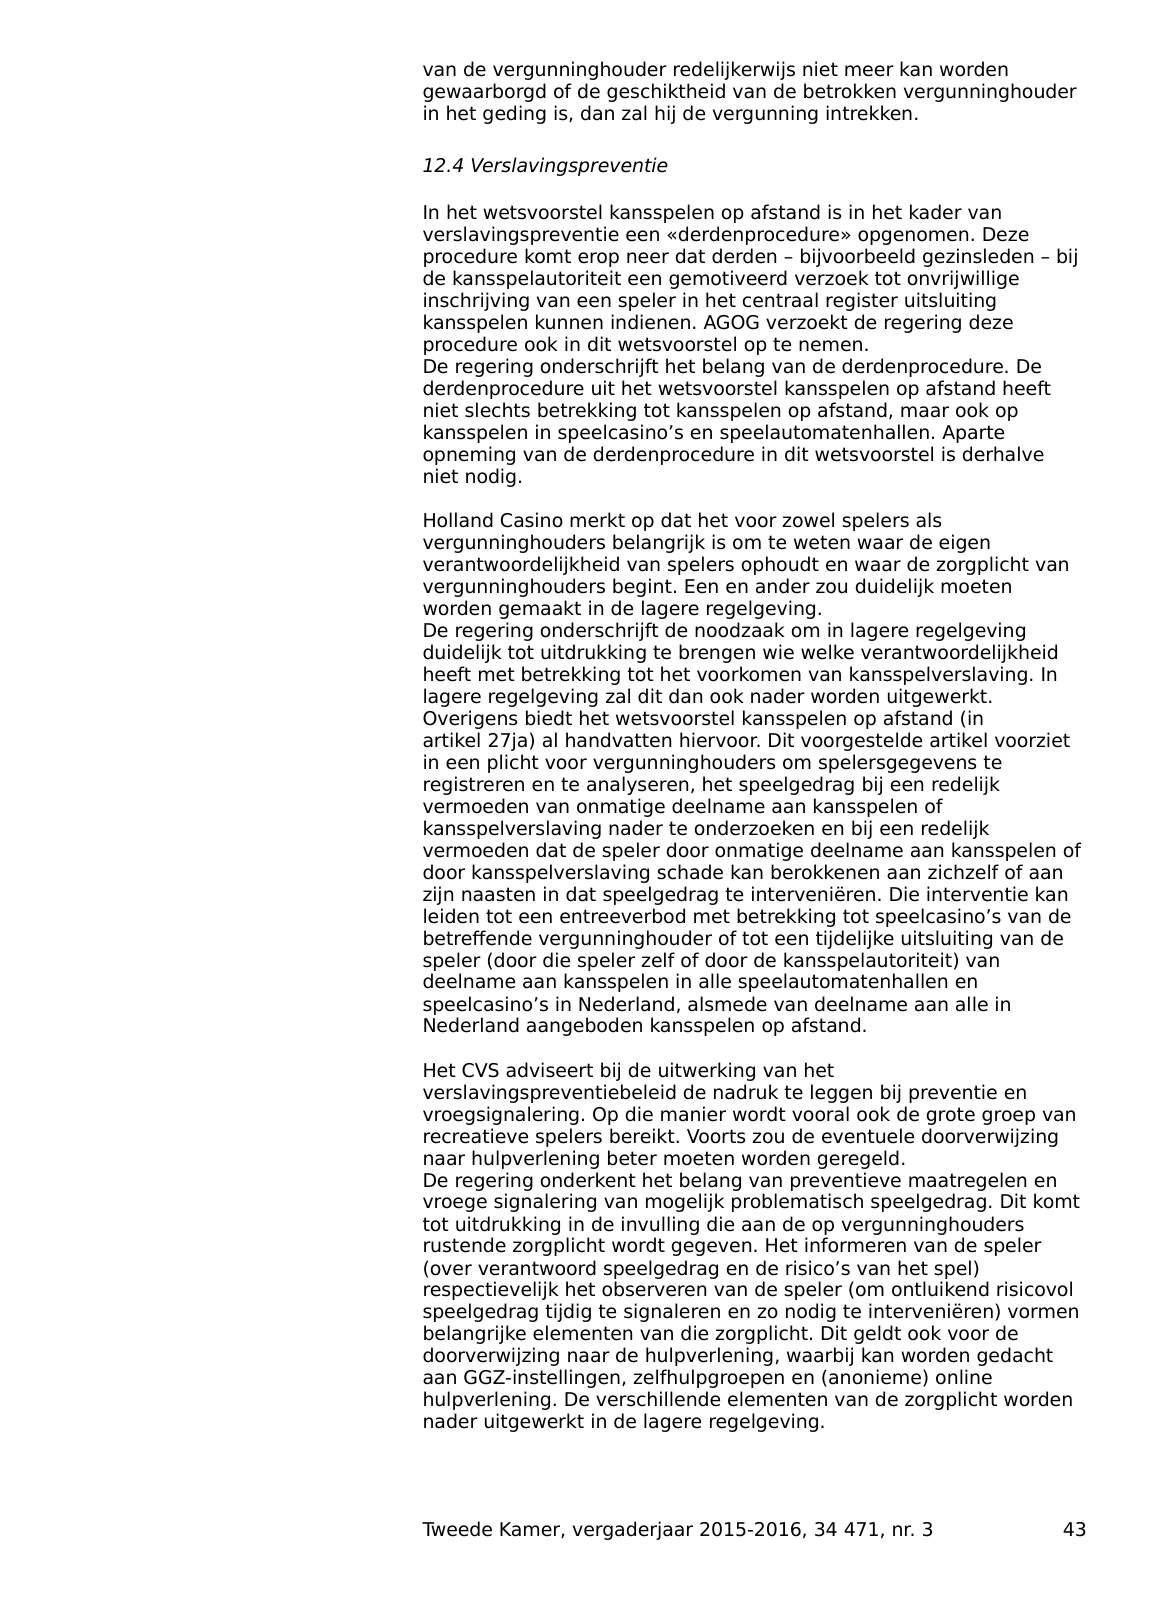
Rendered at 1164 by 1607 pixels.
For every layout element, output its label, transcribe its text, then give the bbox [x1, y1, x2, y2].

text Het CVS adviseert bij de uitwerking van het verslavingspreventiebeleid de nadruk te leggen bij preventie en vroegsignalering. Op die manier wordt vooral ook de grote groep van recreatieve spelers bereikt. Voorts zou de eventuele doorverwijzing naar hulpverlening beter moeten worden geregeld. [422, 1059, 1087, 1169]
text In het wetsvoorstel kansspelen op afstand is in het kader van verslavingspreventie een «derdenprocedure» opgenomen. Deze procedure komt erop neer dat derden – bijvoorbeeld gezinsleden – bij de kansspelautoriteit een gemotiveerd verzoek tot onvrijwillige inschrijving van een speler in het centraal register uitsluiting kansspelen kunnen indienen. AGOG verzoekt de regering deze procedure ook in dit wetsvoorstel op te nemen. [422, 202, 1087, 356]
text Holland Casino merkt op dat het voor zowel spelers als vergunninghouders belangrijk is om te weten waar de eigen verantwoordelijkheid van spelers ophoudt en waar de zorgplicht van vergunninghouders begint. Een en ander zou duidelijk moeten worden gemaakt in de lagere regelgeving. [422, 510, 1087, 620]
text De regering onderschrijft het belang van de derdenprocedure. De derdenprocedure uit het wetsvoorstel kansspelen op afstand heeft niet slechts betrekking tot kansspelen op afstand, maar ook op kansspelen in speelcasino’s en speelautomatenhallen. Aparte opneming van de derdenprocedure in dit wetsvoorstel is derhalve niet nodig. [422, 356, 1087, 488]
text van de vergunninghouder redelijkerwijs niet meer kan worden gewaarborgd of de geschiktheid van de betrokken vergunninghouder in het geding is, dan zal hij de vergunning intrekken. [422, 59, 1087, 125]
subtitle 12.4 Verslavingspreventie [422, 155, 1087, 177]
text De regering onderkent het belang van preventieve maatregelen en vroege signalering van mogelijk problematisch speelgedrag. Dit komt tot uitdrukking in de invulling die aan de op vergunninghouders rustende zorgplicht wordt gegeven. Het informeren van de speler (over verantwoord speelgedrag en de risico’s van het spel) respectievelijk het observeren van de speler (om ontluikend risicovol speelgedrag tijdig te signaleren en zo nodig te interveniëren) vormen belangrijke elementen van die zorgplicht. Dit geldt ook voor de doorverwijzing naar de hulpverlening, waarbij kan worden gedacht aan GGZ-instellingen, zelfhulpgroepen en (anonieme) online hulpverlening. De verschillende elementen van de zorgplicht worden nader uitgewerkt in de lagere regelgeving. [422, 1169, 1087, 1433]
text De regering onderschrijft de noodzaak om in lagere regelgeving duidelijk tot uitdrukking te brengen wie welke verantwoordelijkheid heeft met betrekking tot het voorkomen van kansspelverslaving. In lagere regelgeving zal dit dan ook nader worden uitgewerkt. Overigens biedt het wetsvoorstel kansspelen op afstand (in artikel 27ja) al handvatten hiervoor. Dit voorgestelde artikel voorziet in een plicht voor vergunninghouders om spelersgegevens te registreren en te analyseren, het speelgedrag bij een redelijk vermoeden van onmatige deelname aan kansspelen of kansspelverslaving nader te onderzoeken en bij een redelijk vermoeden dat de speler door onmatige deelname aan kansspelen of door kansspelverslaving schade kan berokkenen aan zichzelf of aan zijn naasten in dat speelgedrag te interveniëren. Die interventie kan leiden tot een entreeverbod met betrekking tot speelcasino’s van de betreffende vergunninghouder of tot een tijdelijke uitsluiting van de speler (door die speler zelf of door de kansspelautoriteit) van deelname aan kansspelen in alle speelautomatenhallen en speelcasino’s in Nederland, alsmede van deelname aan alle in Nederland aangeboden kansspelen op afstand. [422, 620, 1087, 1037]
